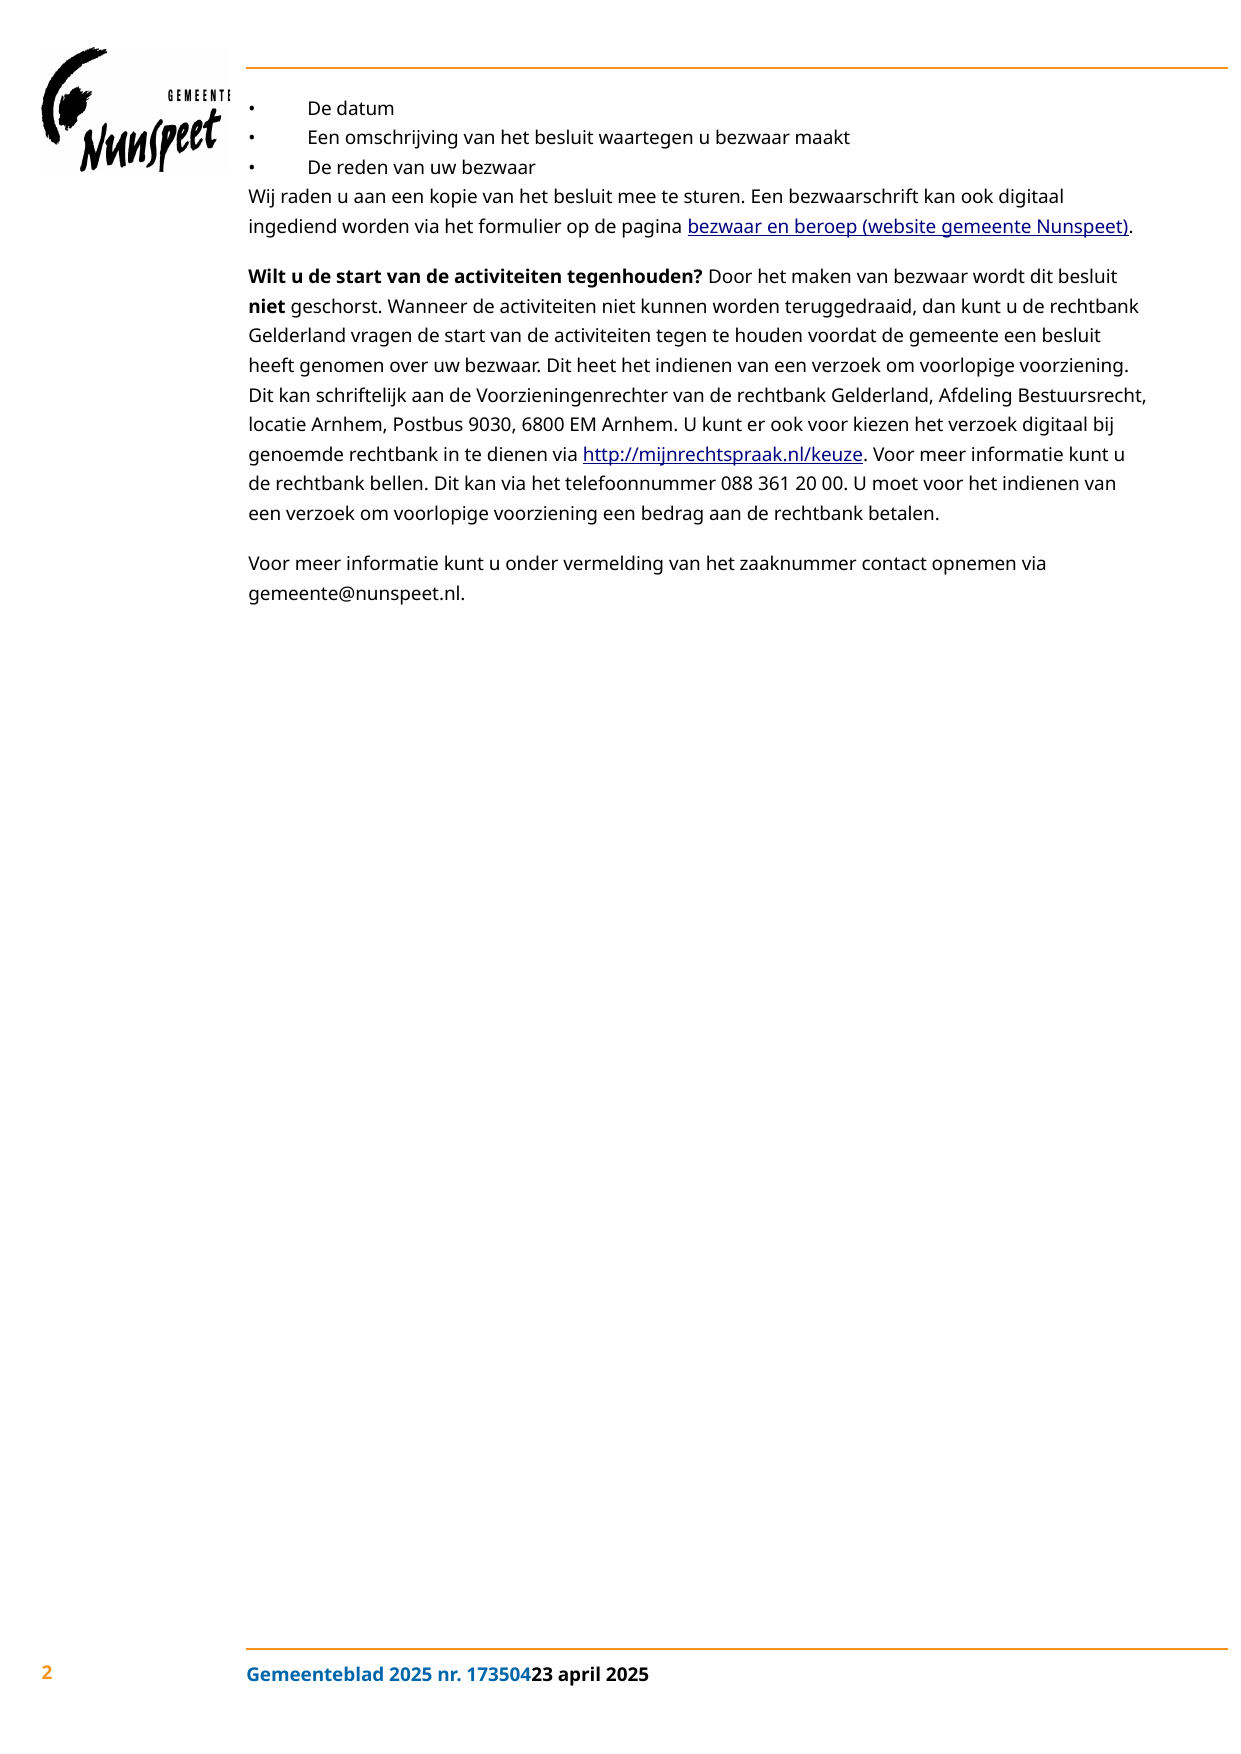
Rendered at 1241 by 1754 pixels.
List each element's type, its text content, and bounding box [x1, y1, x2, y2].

list De datum [248, 95, 1152, 121]
text Voor meer informatie kunt u onder vermelding van het zaaknummer contact opnemen via gemeente@nunspeet.nl. [248, 551, 1152, 606]
list De reden van uw bezwaar [248, 154, 1152, 180]
text Wilt u de start van de activiteiten tegenhouden? Door het maken van bezwaar wordt dit besluit niet geschorst. Wanneer de activiteiten niet kunnen worden teruggedraaid, dan kunt u de rechtbank Gelderland vragen de start van de activiteiten tegen te houden voordat de gemeente een besluit heeft genomen over uw bezwaar. Dit heet het indienen van een verzoek om voorlopige voorziening. Dit kan schriftelijk aan de Voorzieningenrechter van de rechtbank Gelderland, Afdeling Bestuursrecht, locatie Arnhem, Postbus 9030, 6800 EM Arnhem. U kunt er ook voor kiezen het verzoek digitaal bij genoemde rechtbank in te dienen via http://mijnrechtspraak.nl/keuze. Voor meer informatie kunt u de rechtbank bellen. Dit kan via het telefoonnummer 088 361 20 00. U moet voor het indienen van een verzoek om voorlopige voorziening een bedrag aan de rechtbank betalen. [248, 263, 1152, 526]
picture [41, 47, 231, 172]
list Een omschrijving van het besluit waartegen u bezwaar maakt [248, 124, 1152, 150]
text Wij raden u aan een kopie van het besluit mee te sturen. Een bezwaarschrift kan ook digitaal ingediend worden via het formulier op de pagina bezwaar en beroep (website gemeente Nunspeet). [248, 183, 1152, 239]
